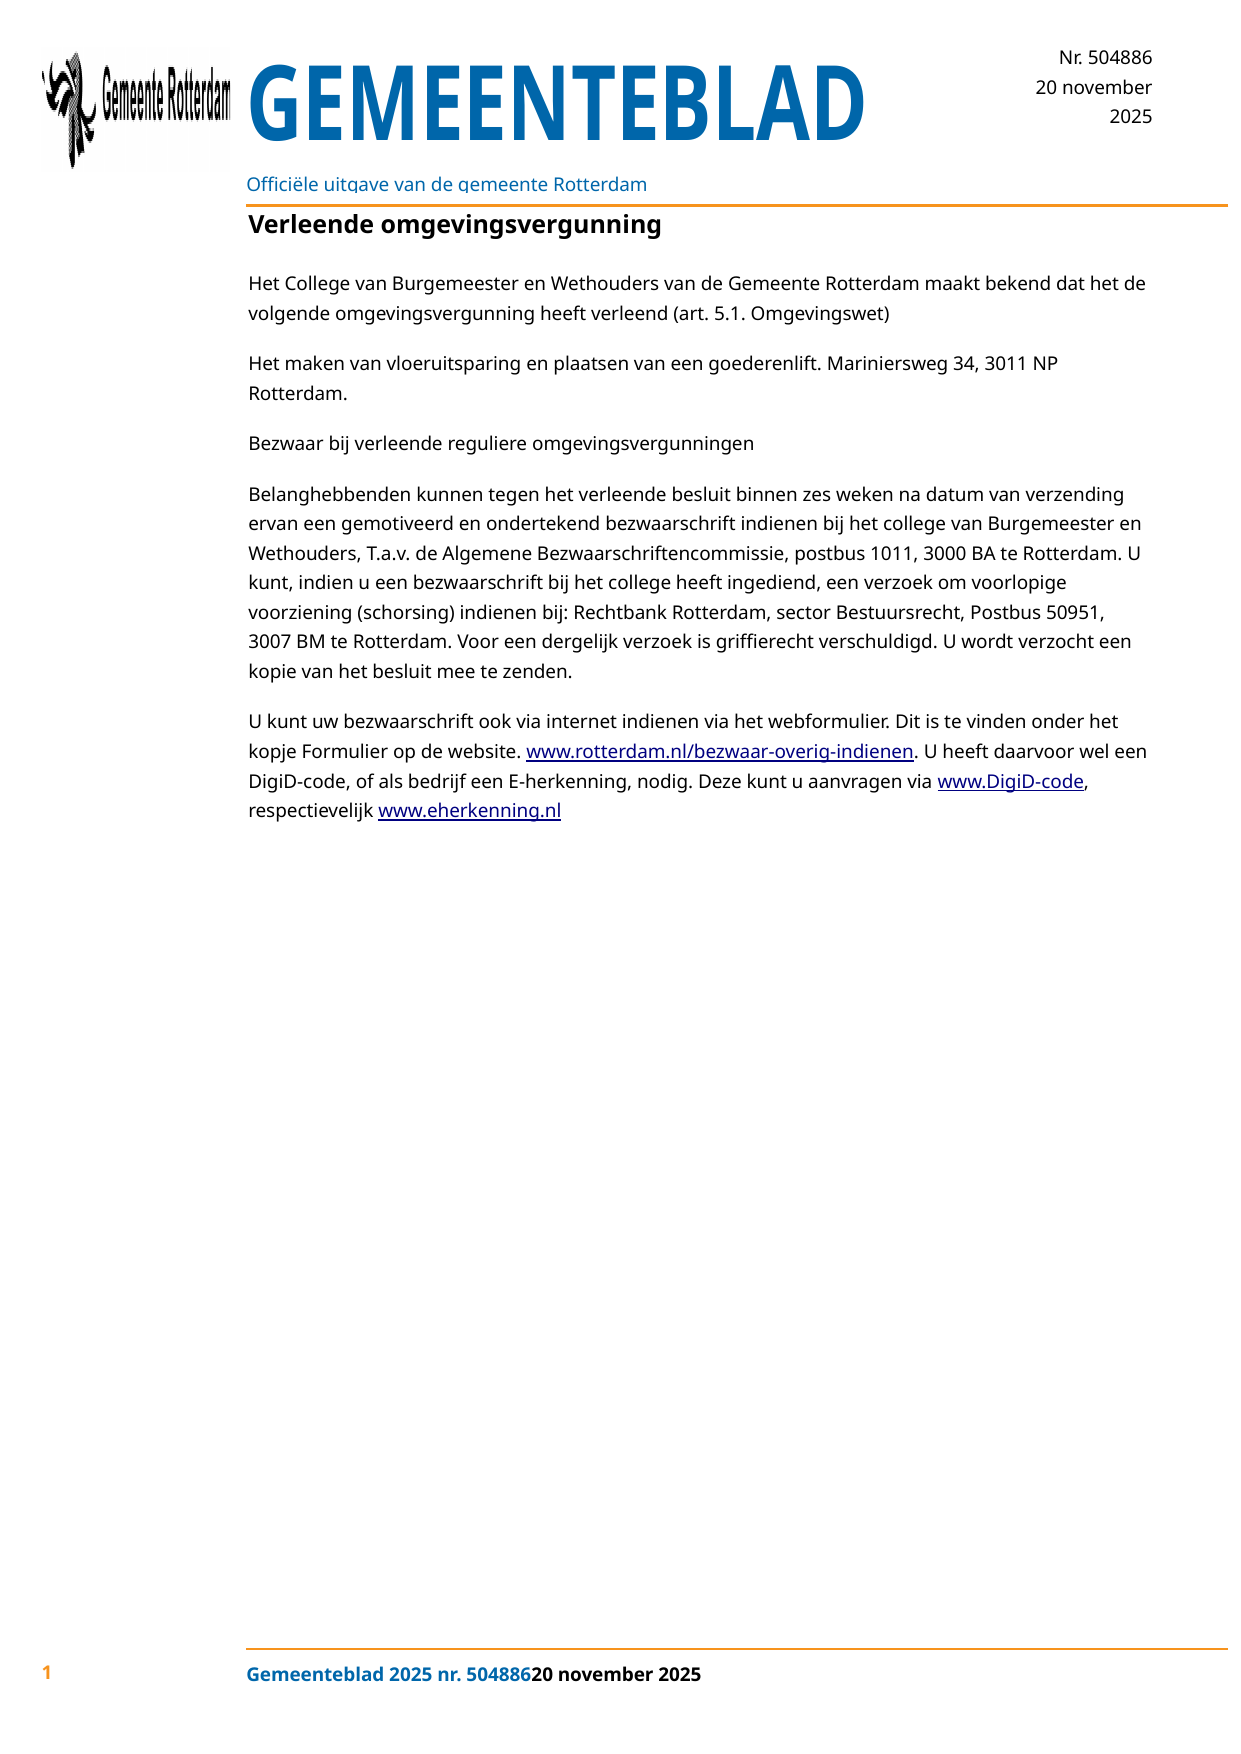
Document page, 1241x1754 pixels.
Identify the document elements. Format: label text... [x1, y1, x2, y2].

text Belanghebbenden kunnen tegen het verleende besluit binnen zes weken na datum van verzending ervan een gemotiveerd en ondertekend bezwaarschrift indienen bij het college van Burgemeester en Wethouders, T.a.v. de Algemene Bezwaarschriftencommissie, postbus 1011, 3000 BA te Rotterdam. U kunt, indien u een bezwaarschrift bij het college heeft ingediend, een verzoek om voorlopige voorziening (schorsing) indienen bij: Rechtbank Rotterdam, sector Bestuursrecht, Postbus 50951, 3007 BM te Rotterdam. Voor een dergelijk verzoek is griffierecht verschuldigd. U wordt verzocht een kopie van het besluit mee te zenden. [248, 481, 1152, 684]
text Het maken van vloeruitsparing en plaatsen van een goederenlift. Mariniersweg 34, 3011 NP Rotterdam. [248, 350, 1152, 406]
picture [41, 47, 231, 172]
text Verleende omgevingsvergunning [248, 207, 1152, 241]
text U kunt uw bezwaarschrift ook via internet indienen via het webformulier. Dit is te vinden onder het kopje Formulier op de website. www.rotterdam.nl/bezwaar-overig-indienen. U heeft daarvoor wel een DigiD-code, of als bedrijf een E-herkenning, nodig. Deze kunt u aanvragen via www.DigiD-code, respectievelijk www.eherkenning.nl [248, 709, 1152, 823]
text Het College van Burgemeester en Wethouders van de Gemeente Rotterdam maakt bekend dat het de volgende omgevingsvergunning heeft verleend (art. 5.1. Omgevingswet) [248, 270, 1152, 326]
text Bezwaar bij verleende reguliere omgevingsvergunningen [248, 430, 1152, 456]
